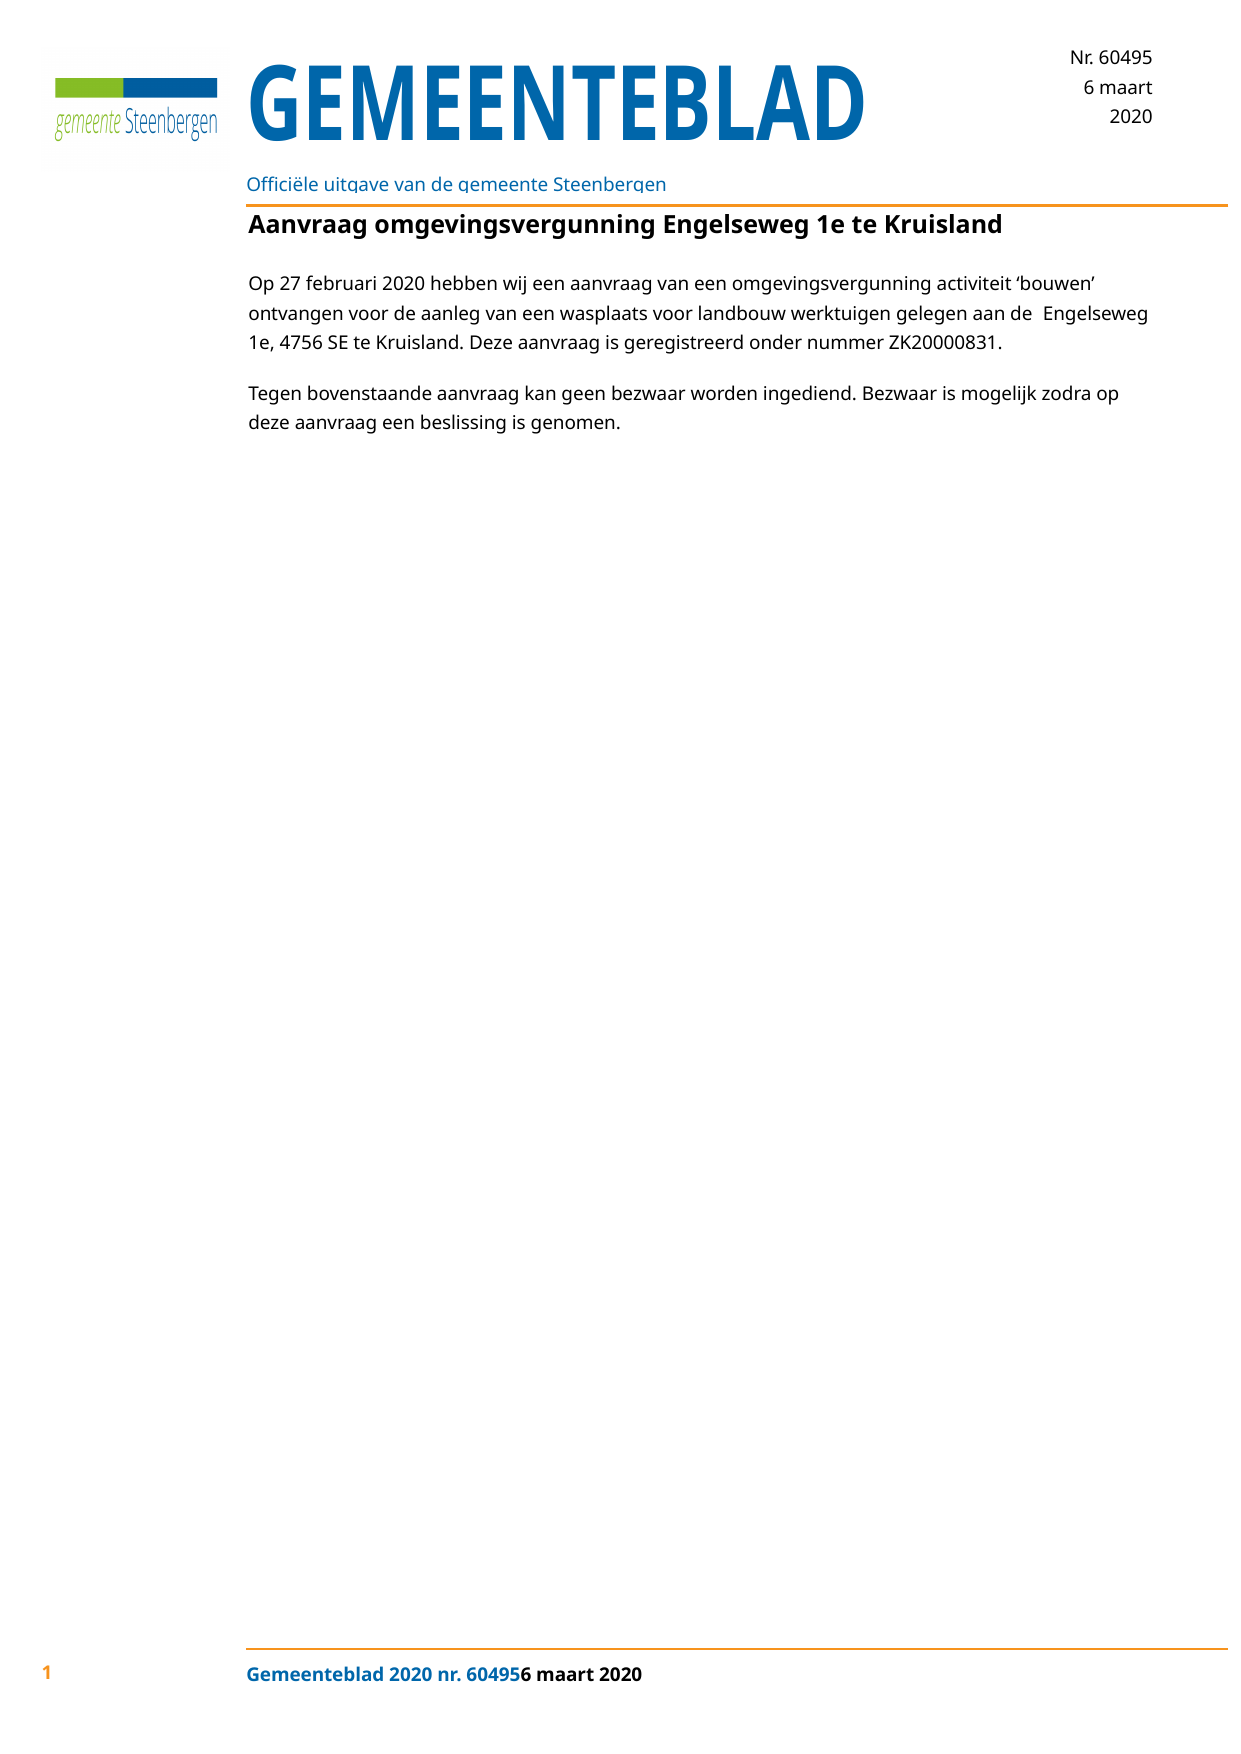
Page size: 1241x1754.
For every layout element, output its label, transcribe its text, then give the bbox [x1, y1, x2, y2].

text Tegen bovenstaande aanvraag kan geen bezwaar worden ingediend. Bezwaar is mogelijk zodra op deze aanvraag een beslissing is genomen. [248, 380, 1152, 435]
text Aanvraag omgevingsvergunning Engelseweg 1e te Kruisland [248, 207, 1152, 241]
picture [41, 47, 231, 172]
text Op 27 februari 2020 hebben wij een aanvraag van een omgevingsvergunning activiteit ‘bouwen’ ontvangen voor de aanleg van een wasplaats voor landbouw werktuigen gelegen aan de Engelseweg 1e, 4756 SE te Kruisland. Deze aanvraag is geregistreerd onder nummer ZK20000831. [248, 270, 1152, 355]
